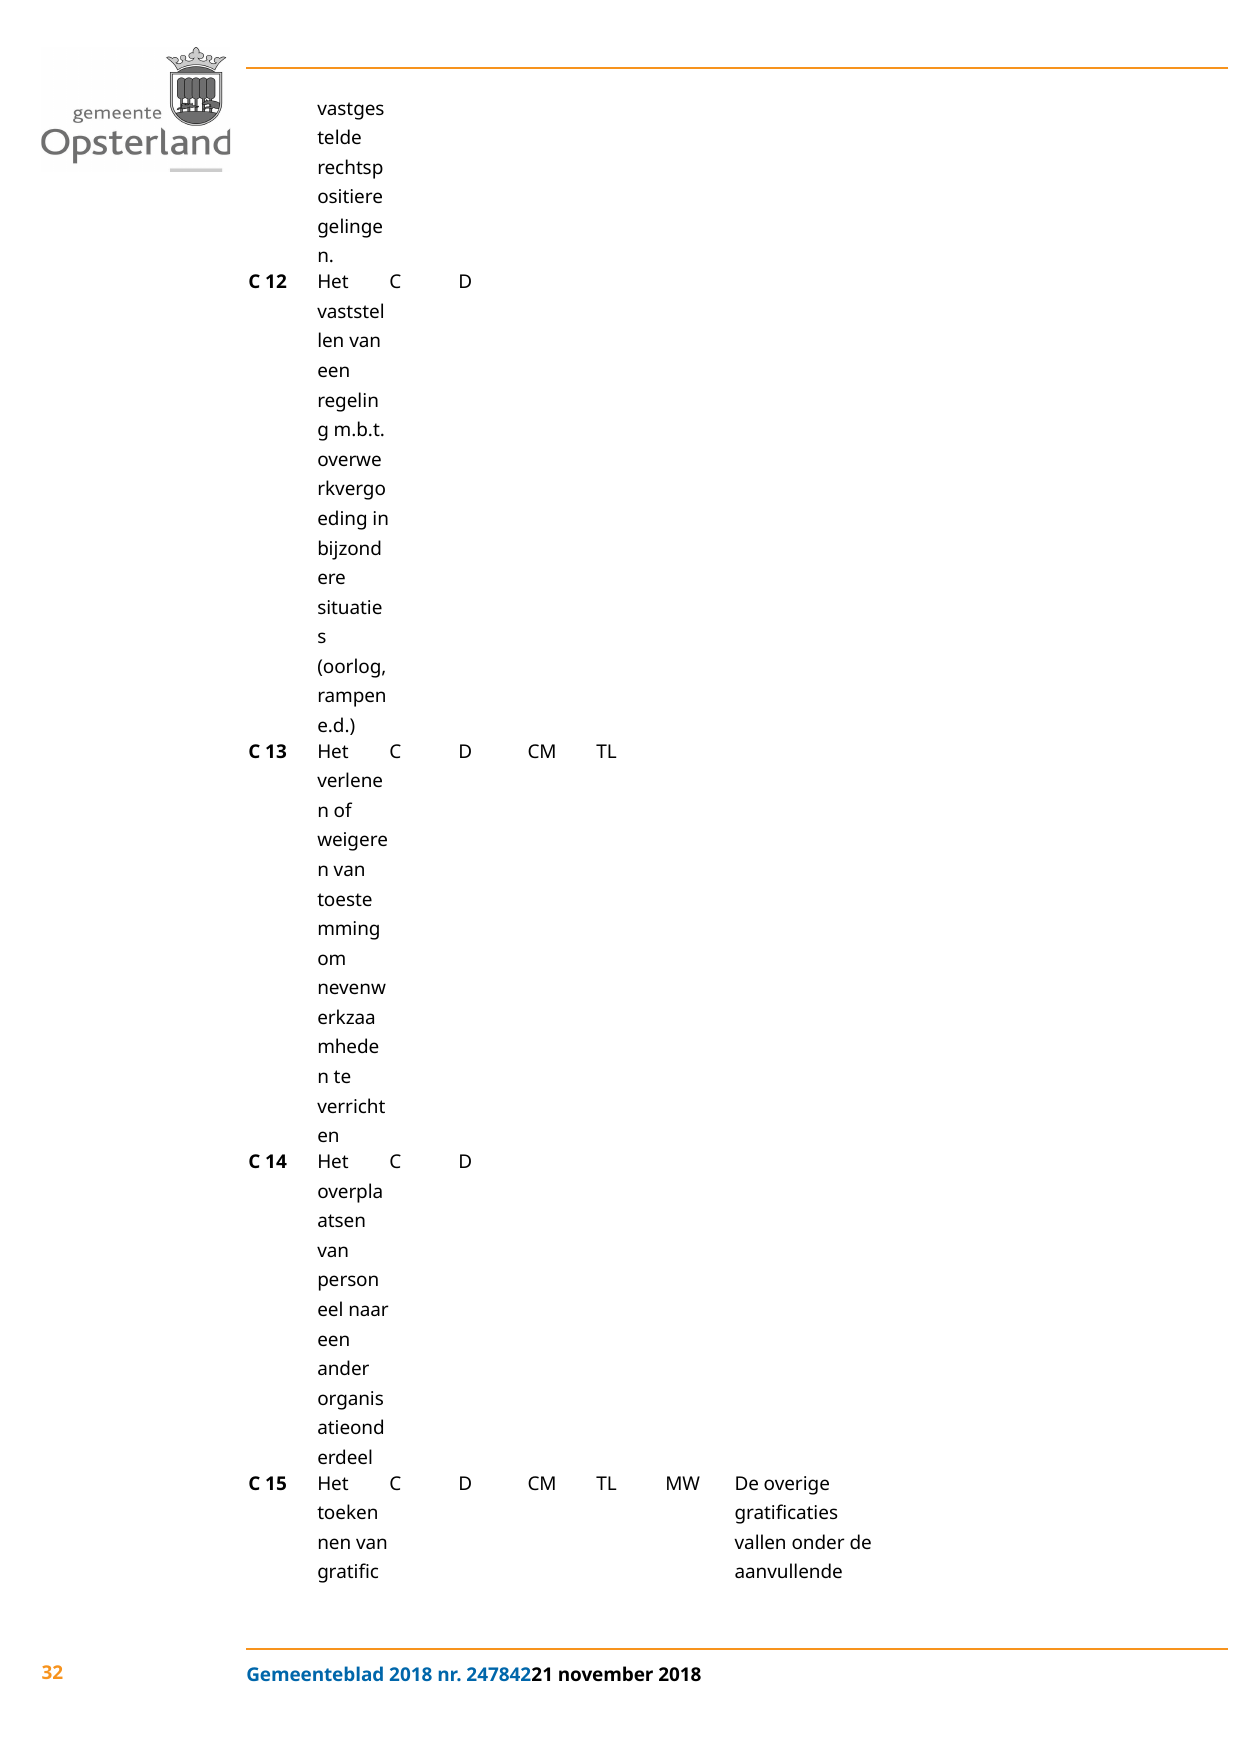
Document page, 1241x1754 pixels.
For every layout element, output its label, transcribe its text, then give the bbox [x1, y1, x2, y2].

table_cell D [458, 1470, 527, 1584]
table_cell Het toekennen van gratific [317, 1470, 389, 1584]
table_cell [596, 1148, 665, 1470]
table_cell [734, 738, 875, 1148]
table_cell [734, 269, 875, 738]
table_cell C 12 [248, 269, 317, 738]
table_cell MW [665, 1470, 734, 1584]
table_cell [875, 269, 1152, 738]
table_cell D [458, 269, 527, 738]
table_cell [875, 738, 1152, 1148]
table_cell [527, 95, 596, 268]
table_cell De overige gratificaties vallen onder de aanvullende [734, 1470, 875, 1584]
table_cell [875, 1148, 1152, 1470]
table_cell C 15 [248, 1470, 317, 1584]
table_cell C [389, 738, 458, 1148]
table_cell [665, 95, 734, 268]
table_cell Het overplaatsen van personeel naar een ander organisatieonderdeel [317, 1148, 389, 1470]
table_cell TL [596, 1470, 665, 1584]
table_cell [665, 738, 734, 1148]
table_cell [527, 1148, 596, 1470]
table_cell C 14 [248, 1148, 317, 1470]
table_cell C [389, 1148, 458, 1470]
table_cell [527, 269, 596, 738]
table_cell C [389, 269, 458, 738]
table_cell C 13 [248, 738, 317, 1148]
table_cell CM [527, 738, 596, 1148]
table_cell [665, 269, 734, 738]
table_cell Het vaststellen van een regeling m.b.t. overwerkvergoeding in bijzondere situaties (oorlog, rampen e.d.) [317, 269, 389, 738]
table_cell D [458, 1148, 527, 1470]
table_cell [734, 95, 875, 268]
table_cell [458, 95, 527, 268]
table_cell [248, 95, 317, 268]
table_cell CM [527, 1470, 596, 1584]
table_cell [875, 1470, 1152, 1584]
picture [41, 47, 231, 172]
table_cell [389, 95, 458, 268]
table_cell [734, 1148, 875, 1470]
table_cell [596, 95, 665, 268]
table_cell [875, 95, 1152, 268]
table_cell TL [596, 738, 665, 1148]
table_cell [665, 1148, 734, 1470]
table_cell C [389, 1470, 458, 1584]
table_cell [596, 269, 665, 738]
table_cell vastgestelde rechtspositieregelingen. [317, 95, 389, 268]
table_cell Het verlenen of weigeren van toestemming om nevenwerkzaamheden te verrichten [317, 738, 389, 1148]
table_cell D [458, 738, 527, 1148]
